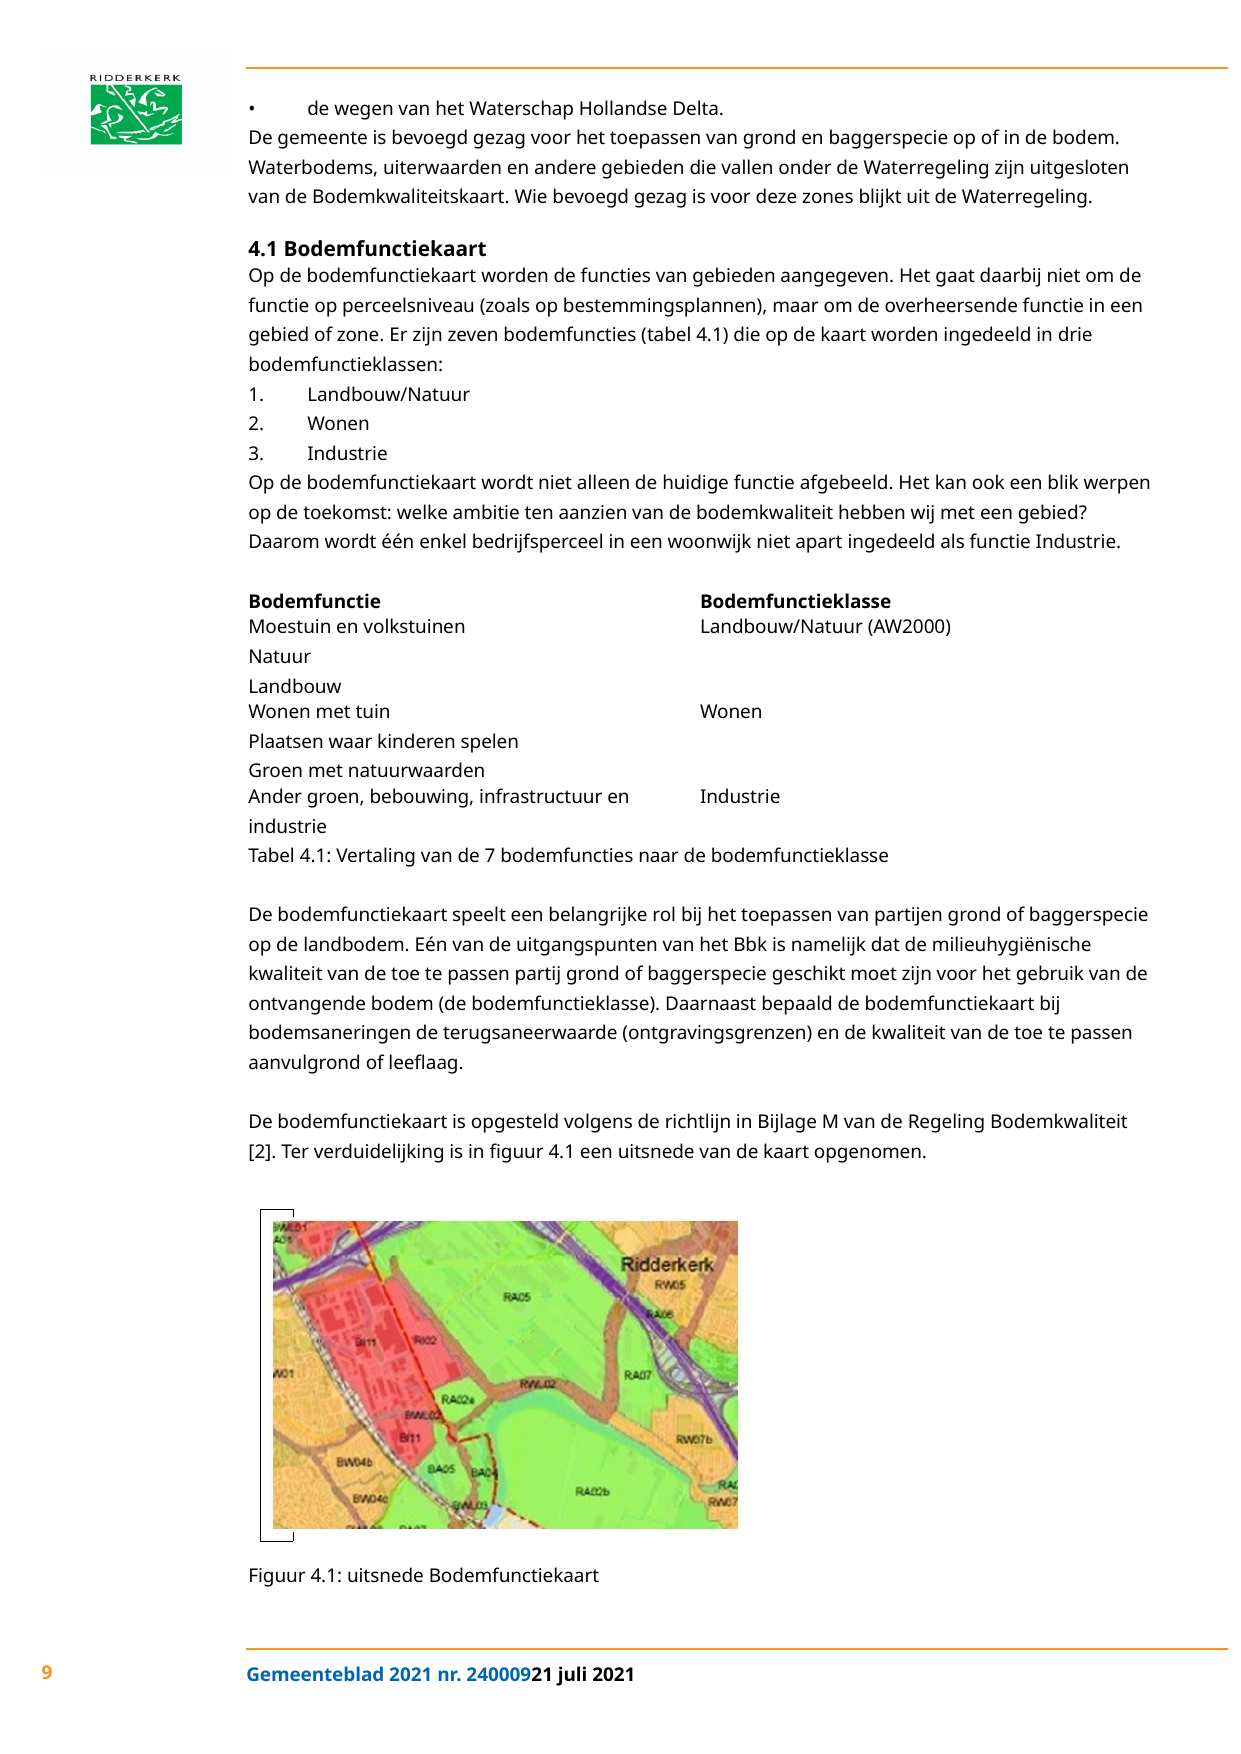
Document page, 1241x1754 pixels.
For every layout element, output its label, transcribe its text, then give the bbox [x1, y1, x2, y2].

text Op de bodemfunctiekaart wordt niet alleen de huidige functie afgebeeld. Het kan ook een blik werpen op de toekomst: welke ambitie ten aanzien van de bodemkwaliteit hebben wij met een gebied? Daarom wordt één enkel bedrijfsperceel in een woonwijk niet apart ingedeeld als functie Industrie. [248, 469, 1152, 554]
table_cell Wonen met tuin Plaatsen waar kinderen spelen Groen met natuurwaarden [248, 699, 700, 783]
table_cell Landbouw/Natuur (AW2000) [700, 614, 1152, 698]
text De gemeente is bevoegd gezag voor het toepassen van grond en baggerspecie op of in de bodem. Waterbodems, uiterwaarden en andere gebieden die vallen onder de Waterregeling zijn uitgesloten van de Bodemkwaliteitskaart. Wie bevoegd gezag is voor deze zones blijkt uit de Waterregeling. [248, 124, 1152, 209]
table_cell Industrie [700, 784, 1152, 839]
picture [268, 1217, 742, 1532]
text Tabel 4.1: Vertaling van de 7 bodemfuncties naar de bodemfunctieklasse [248, 842, 1152, 868]
table_cell Wonen [700, 699, 1152, 783]
text 4.1 Bodemfunctiekaart [248, 234, 1152, 262]
table_header Bodemfunctieklasse [700, 588, 1152, 614]
list Landbouw/Natuur [248, 381, 1152, 406]
text De bodemfunctiekaart speelt een belangrijke rol bij het toepassen van partijen grond of baggerspecie op de landbodem. Eén van de uitgangspunten van het Bbk is namelijk dat de milieuhygiënische kwaliteit van de toe te passen partij grond of baggerspecie geschikt moet zijn voor het gebruik van de ontvangende bodem (de bodemfunctieklasse). Daarnaast bepaald de bodemfunctiekaart bij bodemsaneringen de terugsaneerwaarde (ontgravingsgrenzen) en de kwaliteit van de toe te passen aanvulgrond of leeflaag. [248, 901, 1152, 1075]
text De bodemfunctiekaart is opgesteld volgens de richtlijn in Bijlage M van de Regeling Bodemkwaliteit [2]. Ter verduidelijking is in figuur 4.1 een uitsnede van de kaart opgenomen. [248, 1108, 1152, 1163]
table_cell Ander groen, bebouwing, infrastructuur en industrie [248, 784, 700, 839]
table_cell Moestuin en volkstuinen Natuur Landbouw [248, 614, 700, 698]
text Figuur 4.1: uitsnede Bodemfunctiekaart [248, 1562, 1152, 1588]
table_header Bodemfunctie [248, 588, 700, 614]
text Op de bodemfunctiekaart worden de functies van gebieden aangegeven. Het gaat daarbij niet om de functie op perceelsniveau (zoals op bestemmingsplannen), maar om de overheersende functie in een gebied of zone. Er zijn zeven bodemfuncties (tabel 4.1) die op de kaart worden ingedeeld in drie bodemfunctieklassen: [248, 262, 1152, 377]
picture [41, 47, 231, 172]
list de wegen van het Waterschap Hollandse Delta. [248, 95, 1152, 121]
list Wonen [248, 410, 1152, 436]
list Industrie [248, 440, 1152, 466]
